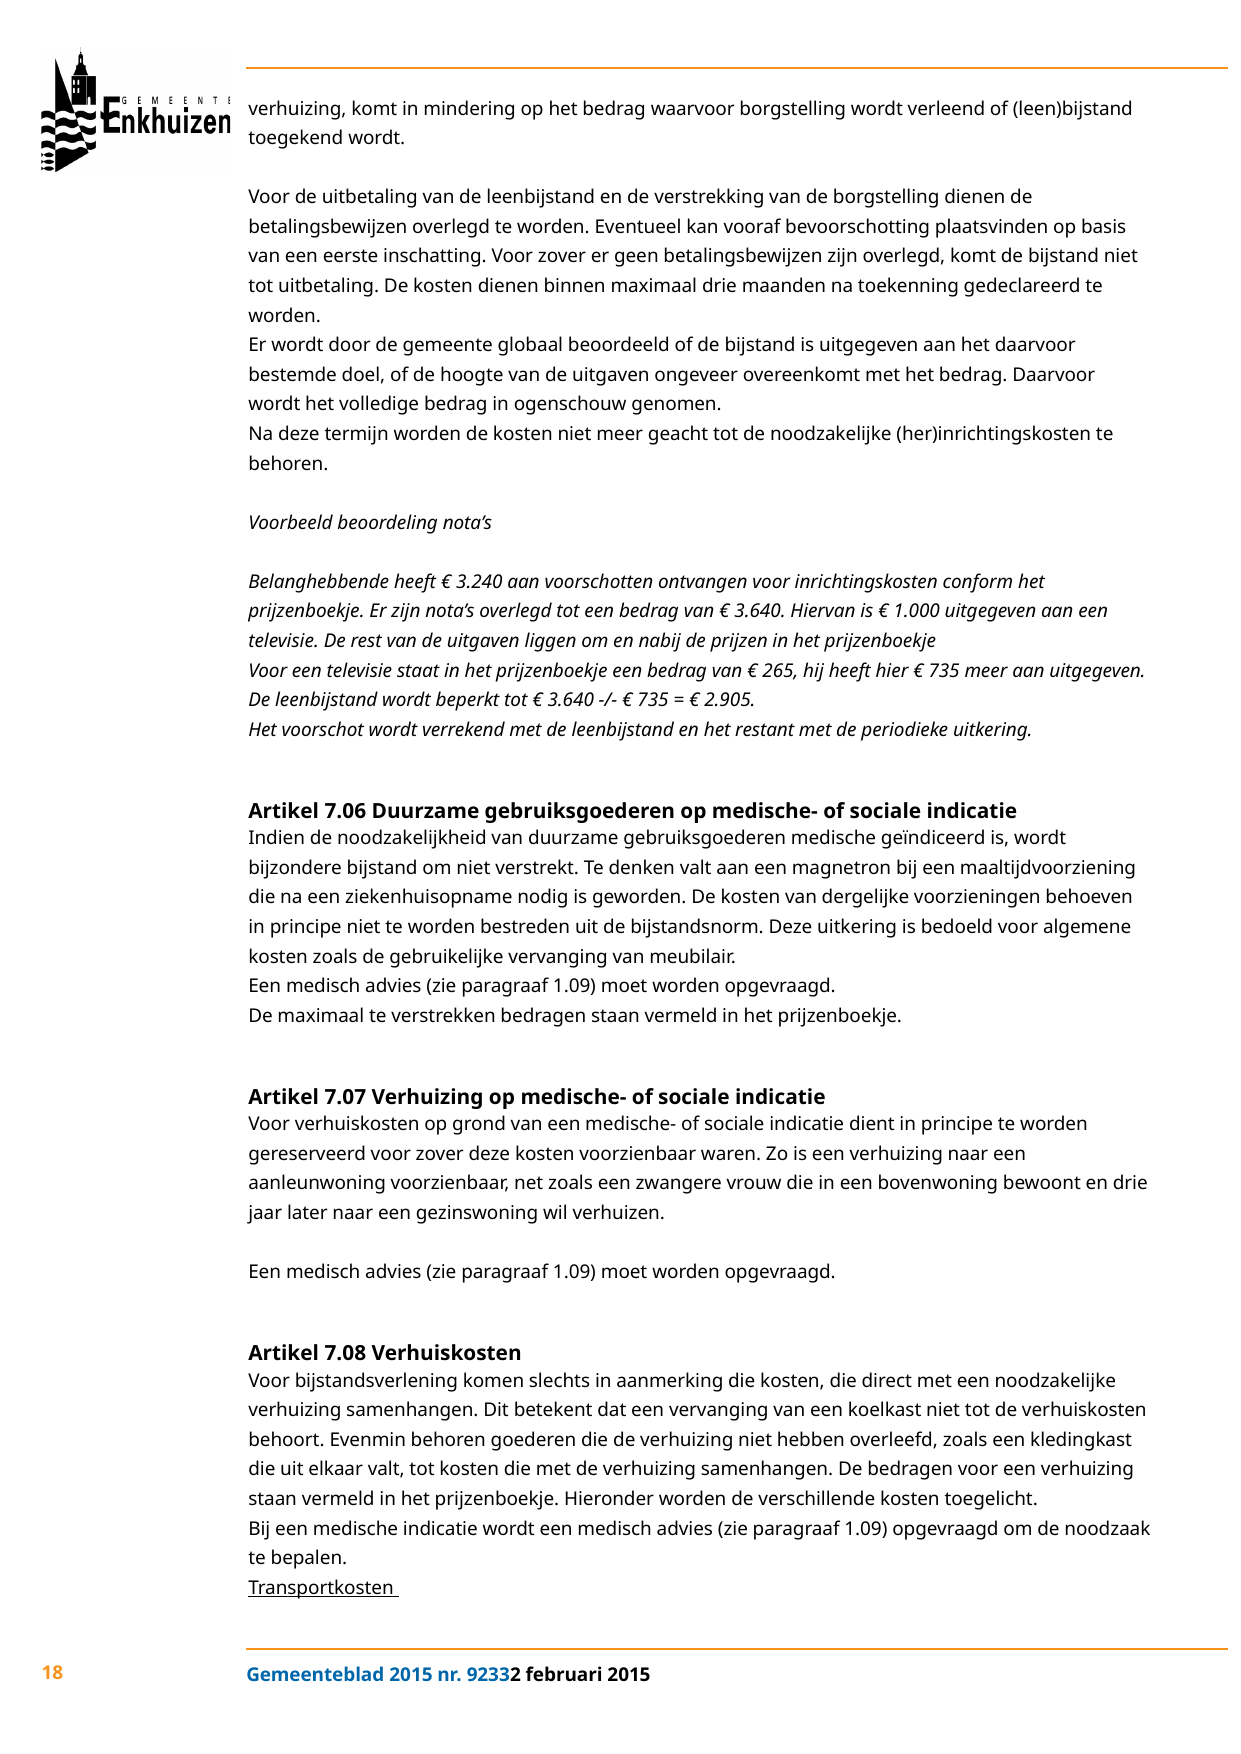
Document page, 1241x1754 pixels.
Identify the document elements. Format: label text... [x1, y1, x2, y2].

text Bij een medische indicatie wordt een medisch advies (zie paragraaf 1.09) opgevraagd om de noodzaak te bepalen. [248, 1515, 1152, 1570]
text Artikel 7.08 Verhuiskosten [248, 1338, 1152, 1367]
text Een medisch advies (zie paragraaf 1.09) moet worden opgevraagd. [248, 1258, 1152, 1284]
text Indien de noodzakelijkheid van duurzame gebruiksgoederen medische geïndiceerd is, wordt bijzondere bijstand om niet verstrekt. Te denken valt aan een magnetron bij een maaltijdvoorziening die na een ziekenhuisopname nodig is geworden. De kosten van dergelijke voorzieningen behoeven in principe niet te worden bestreden uit de bijstandsnorm. Deze uitkering is bedoeld voor algemene kosten zoals de gebruikelijke vervanging van meubilair. [248, 824, 1152, 968]
text Belanghebbende heeft € 3.240 aan voorschotten ontvangen voor inrichtingskosten conform het prijzenboekje. Er zijn nota’s overlegd tot een bedrag van € 3.640. Hiervan is € 1.000 uitgegeven aan een televisie. De rest van de uitgaven liggen om en nabij de prijzen in het prijzenboekje [248, 568, 1152, 653]
text Voor bijstandsverlening komen slechts in aanmerking die kosten, die direct met een noodzakelijke verhuizing samenhangen. Dit betekent dat een vervanging van een koelkast niet tot de verhuiskosten behoort. Evenmin behoren goederen die de verhuizing niet hebben overleefd, zoals een kledingkast die uit elkaar valt, tot kosten die met de verhuizing samenhangen. De bedragen voor een verhuizing staan vermeld in het prijzenboekje. Hieronder worden de verschillende kosten toegelicht. [248, 1367, 1152, 1511]
text Voorbeeld beoordeling nota’s [248, 509, 1152, 535]
text Een medisch advies (zie paragraaf 1.09) moet worden opgevraagd. [248, 972, 1152, 998]
text Artikel 7.07 Verhuizing op medische- of sociale indicatie [248, 1082, 1152, 1110]
text De maximaal te verstrekken bedragen staan vermeld in het prijzenboekje. [248, 1002, 1152, 1028]
picture [41, 47, 231, 172]
text verhuizing, komt in mindering op het bedrag waarvoor borgstelling wordt verleend of (leen)bijstand toegekend wordt. [248, 95, 1152, 150]
text Voor verhuiskosten op grond van een medische- of sociale indicatie dient in principe te worden gereserveerd voor zover deze kosten voorzienbaar waren. Zo is een verhuizing naar een aanleunwoning voorzienbaar, net zoals een zwangere vrouw die in een bovenwoning bewoont en drie jaar later naar een gezinswoning wil verhuizen. [248, 1110, 1152, 1225]
text Het voorschot wordt verrekend met de leenbijstand en het restant met de periodieke uitkering. [248, 716, 1152, 742]
text Transportkosten [248, 1574, 1152, 1599]
text Er wordt door de gemeente globaal beoordeeld of de bijstand is uitgegeven aan het daarvoor bestemde doel, of de hoogte van de uitgaven ongeveer overeenkomt met het bedrag. Daarvoor wordt het volledige bedrag in ogenschouw genomen. [248, 331, 1152, 416]
text Voor de uitbetaling van de leenbijstand en de verstrekking van de borgstelling dienen de betalingsbewijzen overlegd te worden. Eventueel kan vooraf bevoorschotting plaatsvinden op basis van een eerste inschatting. Voor zover er geen betalingsbewijzen zijn overlegd, komt de bijstand niet tot uitbetaling. De kosten dienen binnen maximaal drie maanden na toekenning gedeclareerd te worden. [248, 183, 1152, 328]
text Na deze termijn worden de kosten niet meer geacht tot de noodzakelijke (her)inrichtingskosten te behoren. [248, 420, 1152, 476]
text Artikel 7.06 Duurzame gebruiksgoederen op medische- of sociale indicatie [248, 796, 1152, 824]
text Voor een televisie staat in het prijzenboekje een bedrag van € 265, hij heeft hier € 735 meer aan uitgegeven. De leenbijstand wordt beperkt tot € 3.640 -/- € 735 = € 2.905. [248, 657, 1152, 712]
